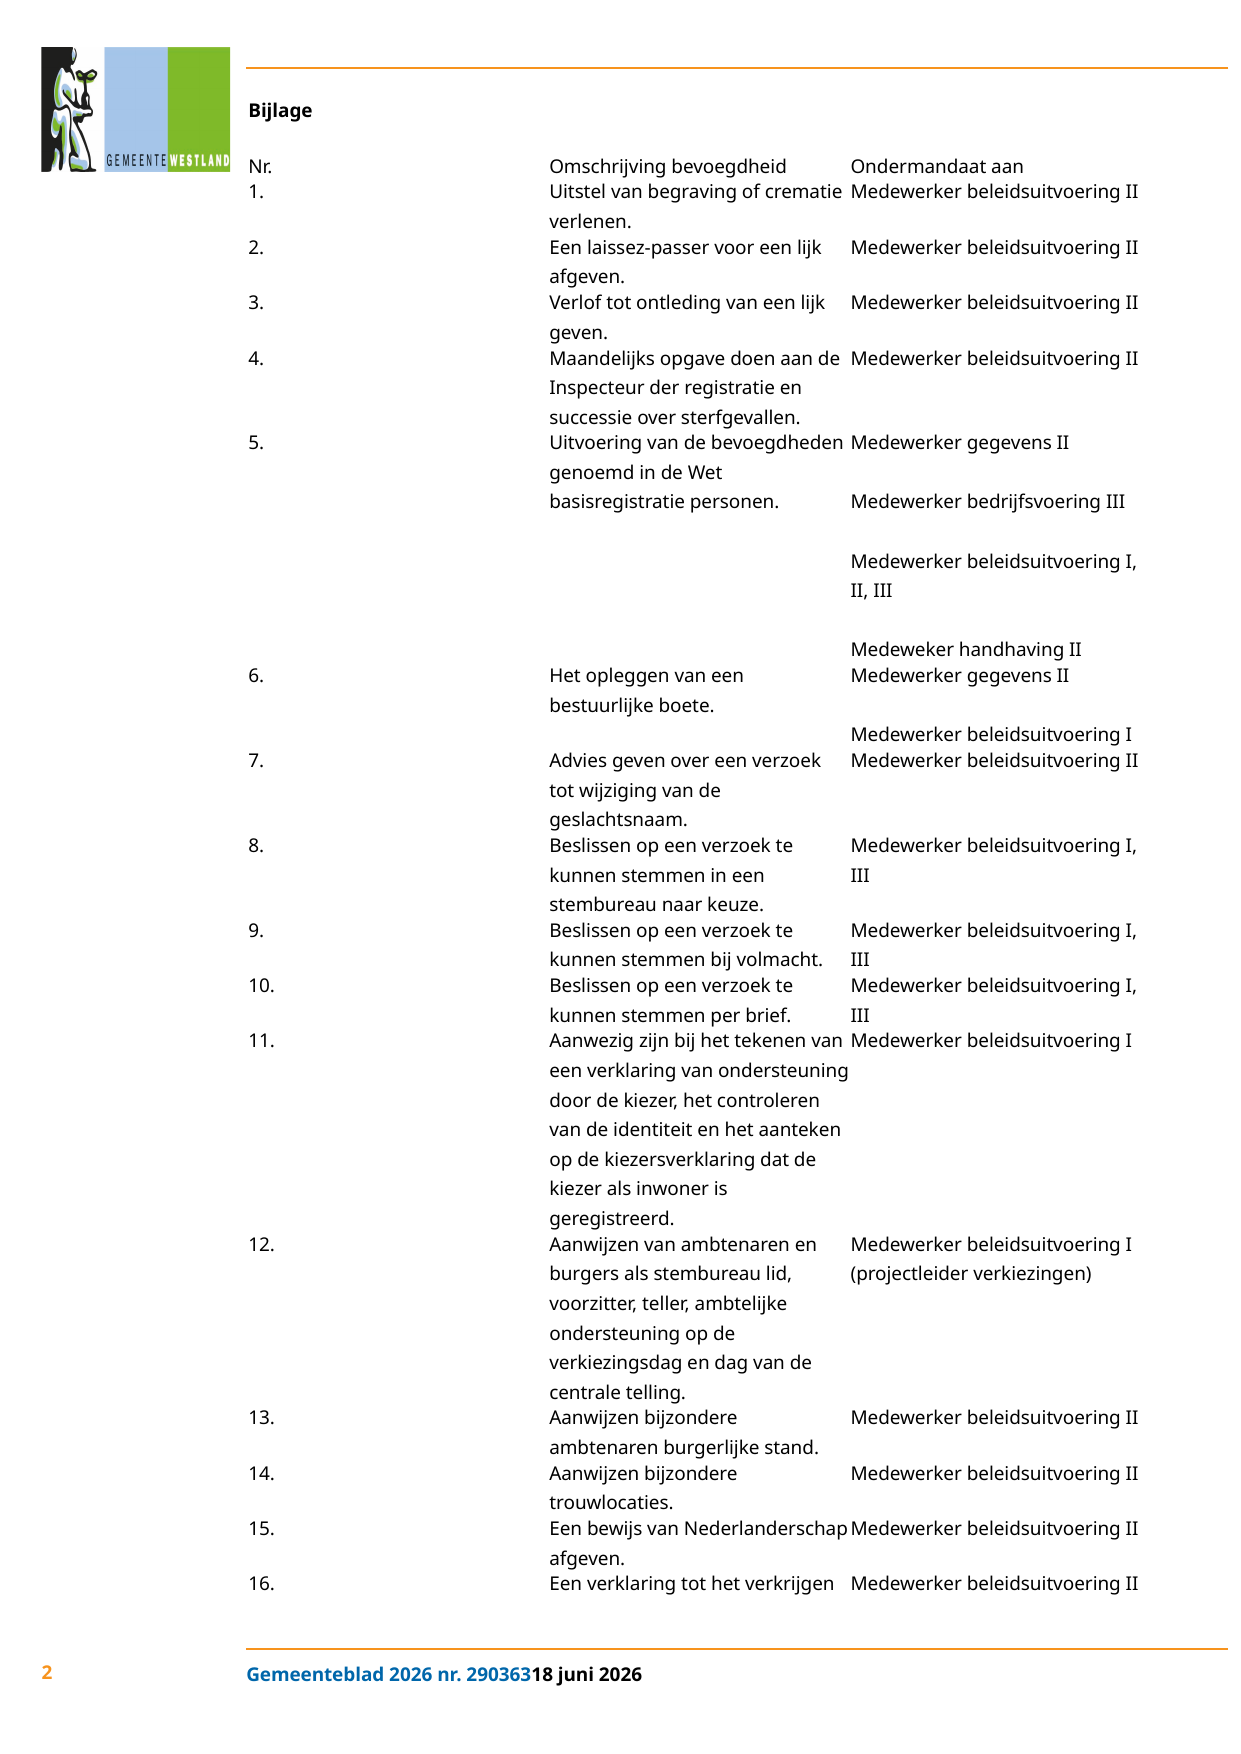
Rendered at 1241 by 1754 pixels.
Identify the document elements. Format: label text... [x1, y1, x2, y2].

table_header Omschrijving bevoegdheid [549, 153, 850, 179]
table_cell 12. [248, 1231, 549, 1404]
table_cell Een verklaring tot het verkrijgen [549, 1571, 850, 1596]
table_cell Aanwijzen van ambtenaren en burgers als stembureau lid, voorzitter, teller, ambtelijke ondersteuning op de verkiezingsdag en dag van de centrale telling. [549, 1231, 850, 1404]
table_cell Aanwezig zijn bij het tekenen van een verklaring van ondersteuning door de kiezer, het controleren van de identiteit en het aanteken op de kiezersverklaring dat de kiezer als inwoner is geregistreerd. [549, 1028, 850, 1231]
table_cell Medewerker beleidsuitvoering II [850, 747, 1152, 832]
table_cell 15. [248, 1515, 549, 1571]
table_cell Medewerker beleidsuitvoering II [850, 289, 1152, 345]
table_cell Beslissen op een verzoek te kunnen stemmen in een stembureau naar keuze. [549, 832, 850, 917]
table_cell 6. [248, 663, 549, 747]
table_cell Medewerker beleidsuitvoering II [850, 234, 1152, 289]
table_cell Uitvoering van de bevoegdheden genoemd in de Wet basisregistratie personen. [549, 430, 850, 662]
table_header Nr. [248, 153, 549, 179]
table_cell Medewerker beleidsuitvoering I, III [850, 832, 1152, 917]
table_cell 11. [248, 1028, 549, 1231]
table_cell Medewerker beleidsuitvoering II [850, 345, 1152, 429]
table_cell Uitstel van begraving of crematie verlenen. [549, 179, 850, 234]
picture [41, 47, 231, 172]
table_cell Medewerker beleidsuitvoering II [850, 1571, 1152, 1596]
table_cell Medewerker beleidsuitvoering II [850, 179, 1152, 234]
table_cell Aanwijzen bijzondere trouwlocaties. [549, 1460, 850, 1515]
table_cell 14. [248, 1460, 549, 1515]
table_cell 4. [248, 345, 549, 429]
table_cell Beslissen op een verzoek te kunnen stemmen bij volmacht. [549, 917, 850, 972]
table_cell Een bewijs van Nederlanderschap afgeven. [549, 1515, 850, 1571]
table_cell 2. [248, 234, 549, 289]
table_cell Medewerker gegevens II Medewerker beleidsuitvoering I [850, 663, 1152, 747]
table_cell 16. [248, 1571, 549, 1596]
table_cell Medewerker beleidsuitvoering II [850, 1405, 1152, 1460]
table_cell 1. [248, 179, 549, 234]
table_cell Medewerker beleidsuitvoering I, III [850, 917, 1152, 972]
table_cell Het opleggen van een bestuurlijke boete. [549, 663, 850, 747]
table_cell Beslissen op een verzoek te kunnen stemmen per brief. [549, 973, 850, 1028]
text Bijlage [248, 95, 1152, 123]
table_cell Medewerker beleidsuitvoering II [850, 1460, 1152, 1515]
table_cell Maandelijks opgave doen aan de Inspecteur der registratie en successie over sterfgevallen. [549, 345, 850, 429]
table_cell 13. [248, 1405, 549, 1460]
table_cell Verlof tot ontleding van een lijk geven. [549, 289, 850, 345]
table_cell 10. [248, 973, 549, 1028]
table_header Ondermandaat aan [850, 153, 1152, 179]
table_cell Aanwijzen bijzondere ambtenaren burgerlijke stand. [549, 1405, 850, 1460]
table_cell 8. [248, 832, 549, 917]
table_cell 3. [248, 289, 549, 345]
table_cell Medewerker beleidsuitvoering I (projectleider verkiezingen) [850, 1231, 1152, 1404]
table_cell Medewerker gegevens II Medewerker bedrijfsvoering III Medewerker beleidsuitvoering I, II, III Medeweker handhaving II [850, 430, 1152, 662]
table_cell Een laissez-passer voor een lijk afgeven. [549, 234, 850, 289]
table_cell 7. [248, 747, 549, 832]
table_cell 5. [248, 430, 549, 662]
table_cell Advies geven over een verzoek tot wijziging van de geslachtsnaam. [549, 747, 850, 832]
table_cell Medewerker beleidsuitvoering II [850, 1515, 1152, 1571]
table_cell Medewerker beleidsuitvoering I, III [850, 973, 1152, 1028]
table_cell Medewerker beleidsuitvoering I [850, 1028, 1152, 1231]
table_cell 9. [248, 917, 549, 972]
